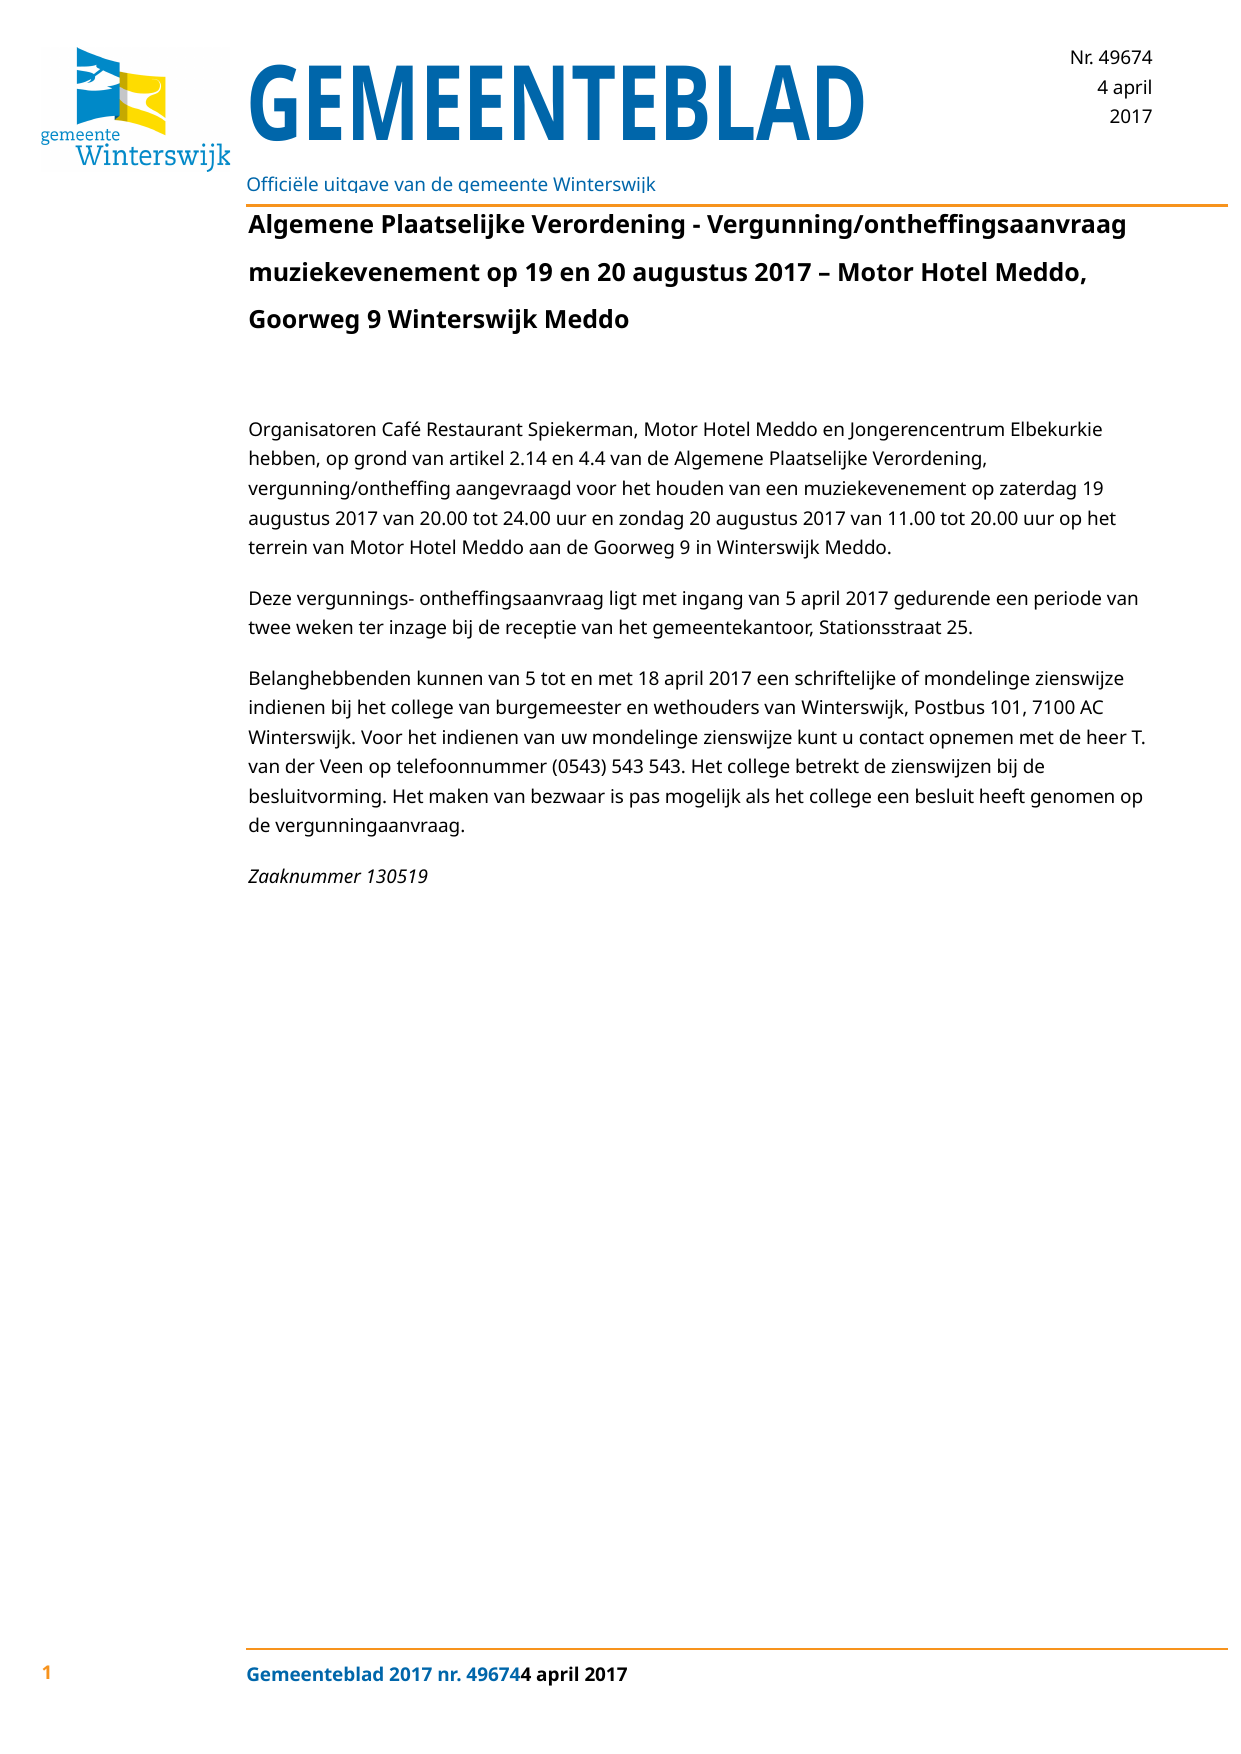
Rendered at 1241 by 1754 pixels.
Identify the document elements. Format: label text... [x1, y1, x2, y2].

text Belanghebbenden kunnen van 5 tot en met 18 april 2017 een schriftelijke of mondelinge zienswijze indienen bij het college van burgemeester en wethouders van Winterswijk, Postbus 101, 7100 AC Winterswijk. Voor het indienen van uw mondelinge zienswijze kunt u contact opnemen met de heer T. van der Veen op telefoonnummer (0543) 543 543. Het college betrekt de zienswijzen bij de besluitvorming. Het maken van bezwaar is pas mogelijk als het college een besluit heeft genomen op de vergunningaanvraag. [248, 665, 1152, 838]
text Algemene Plaatselijke Verordening - Vergunning/ontheffingsaanvraag muziekevenement op 19 en 20 augustus 2017 – Motor Hotel Meddo, Goorweg 9 Winterswijk Meddo [248, 207, 1152, 336]
text Deze vergunnings- ontheffingsaanvraag ligt met ingang van 5 april 2017 gedurende een periode van twee weken ter inzage bij de receptie van het gemeentekantoor, Stationsstraat 25. [248, 585, 1152, 640]
picture [225, 153, 231, 162]
text Zaaknummer 130519 [248, 863, 1152, 889]
text Organisatoren Café Restaurant Spiekerman, Motor Hotel Meddo en Jongerencentrum Elbekurkie hebben, op grond van artikel 2.14 en 4.4 van de Algemene Plaatselijke Verordening, vergunning/ontheffing aangevraagd voor het houden van een muziekevenement op zaterdag 19 augustus 2017 van 20.00 tot 24.00 uur en zondag 20 augustus 2017 van 11.00 tot 20.00 uur op het terrein van Motor Hotel Meddo aan de Goorweg 9 in Winterswijk Meddo. [248, 416, 1152, 560]
picture [41, 47, 231, 172]
